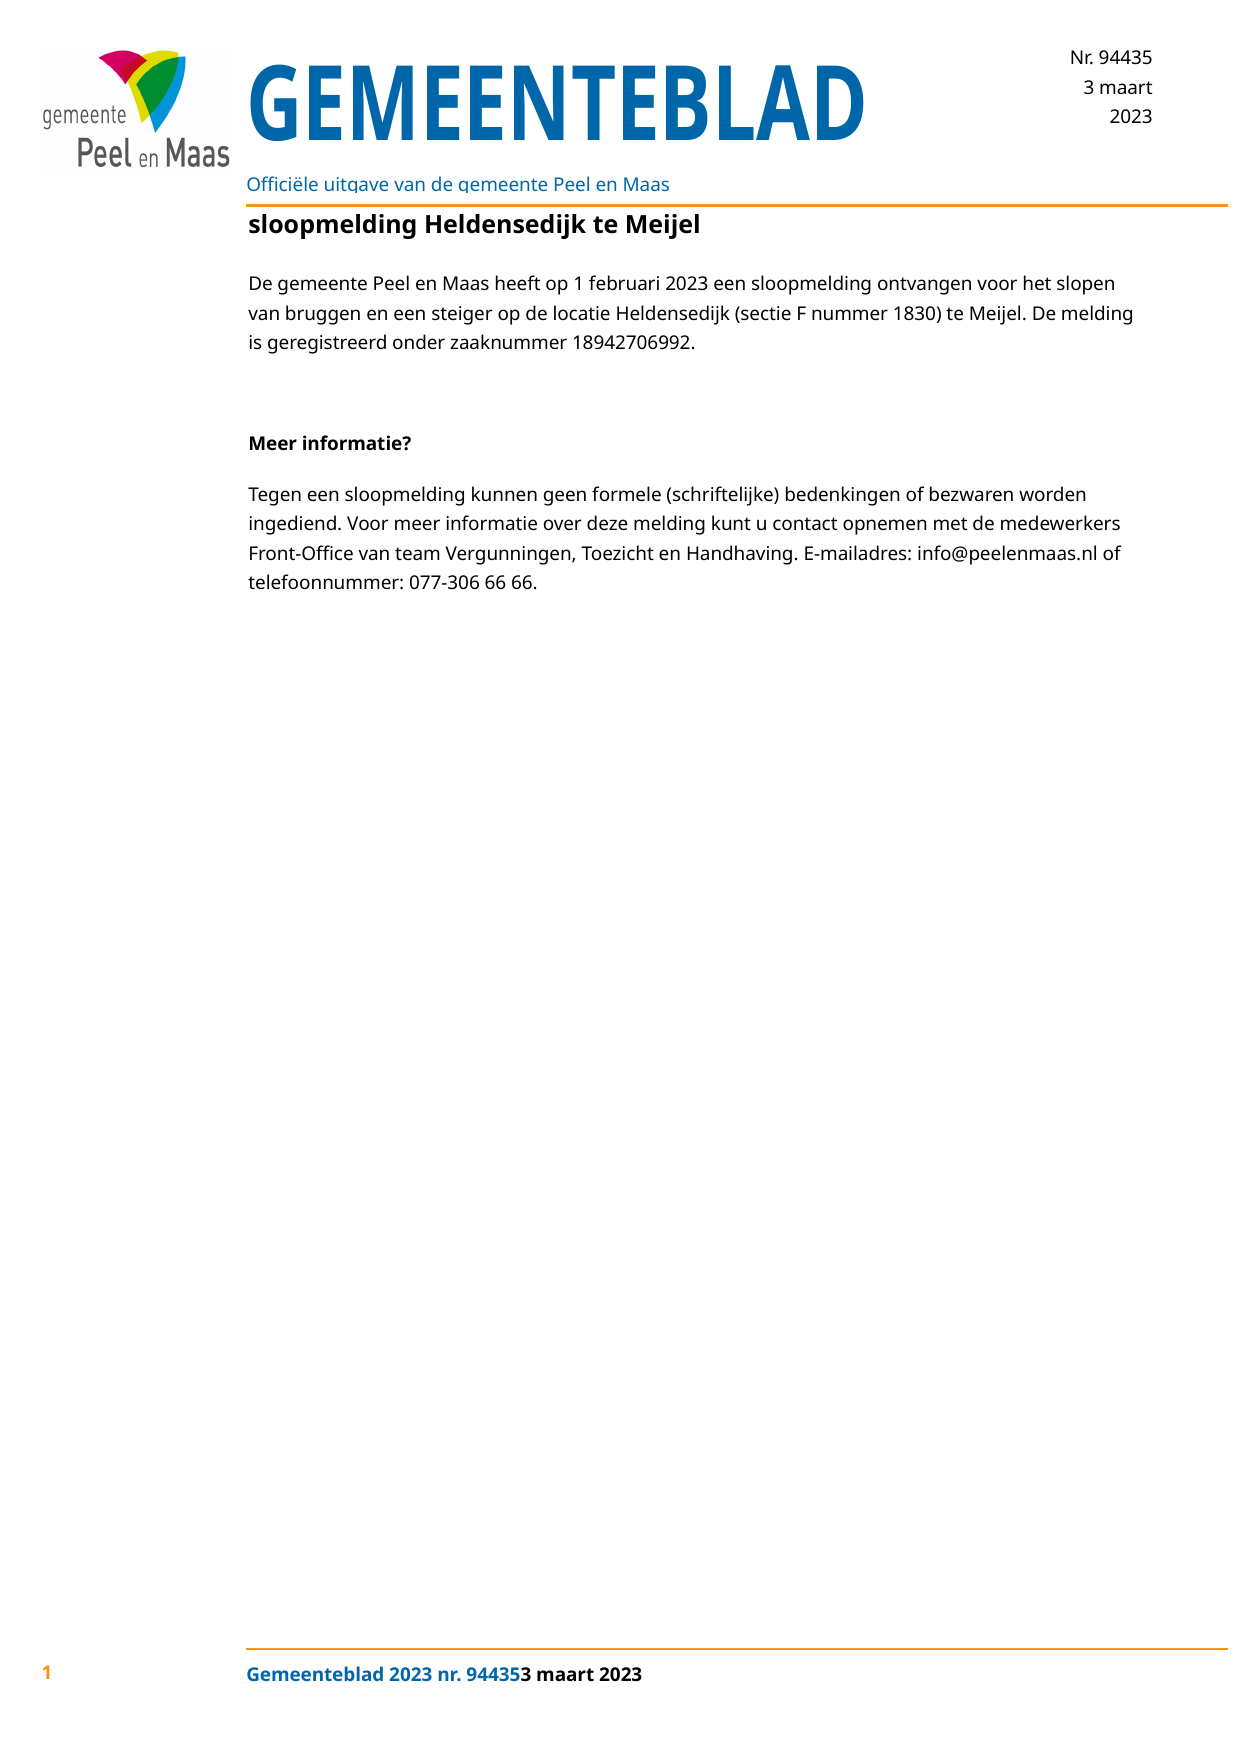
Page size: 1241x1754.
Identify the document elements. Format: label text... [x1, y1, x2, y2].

text Tegen een sloopmelding kunnen geen formele (schriftelijke) bedenkingen of bezwaren worden ingediend. Voor meer informatie over deze melding kunt u contact opnemen met de medewerkers Front-Office van team Vergunningen, Toezicht en Handhaving. E-mailadres: info@peelenmaas.nl of telefoonnummer: 077-306 66 66. [248, 481, 1152, 595]
text Meer informatie? [248, 430, 1152, 456]
text De gemeente Peel en Maas heeft op 1 februari 2023 een sloopmelding ontvangen voor het slopen van bruggen en een steiger op de locatie Heldensedijk (sectie F nummer 1830) te Meijel. De melding is geregistreerd onder zaaknummer 18942706992. [248, 270, 1152, 355]
text sloopmelding Heldensedijk te Meijel [248, 207, 1152, 241]
picture [41, 47, 231, 172]
